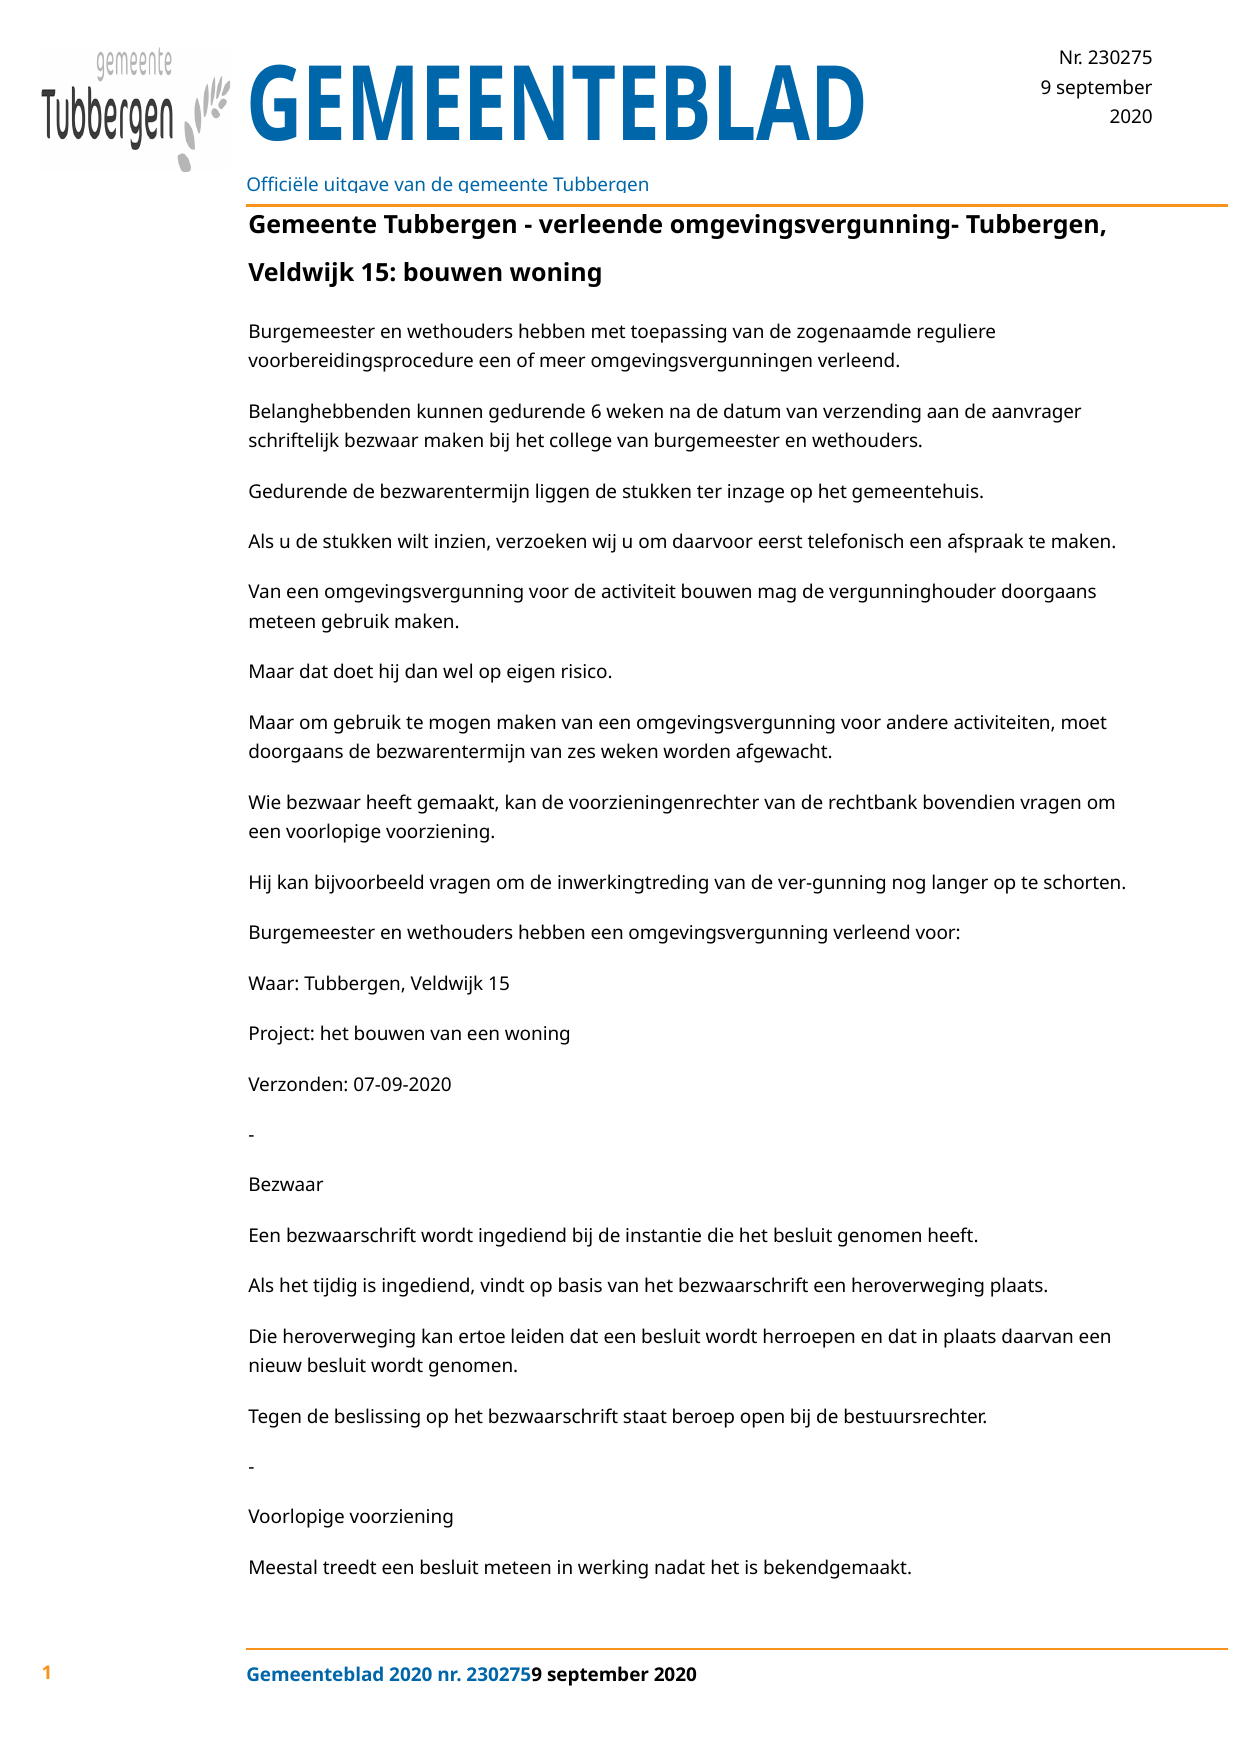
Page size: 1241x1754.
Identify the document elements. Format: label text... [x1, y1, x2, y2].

text Verzonden: 07-09-2020 [248, 1071, 1152, 1097]
text Project: het bouwen van een woning [248, 1020, 1152, 1046]
text - [248, 1121, 1152, 1147]
text Waar: Tubbergen, Veldwijk 15 [248, 970, 1152, 996]
picture [41, 47, 231, 172]
text Van een omgevingsvergunning voor de activiteit bouwen mag de vergunninghouder doorgaans meteen gebruik maken. [248, 579, 1152, 634]
text Bezwaar [248, 1172, 1152, 1197]
text Maar dat doet hij dan wel op eigen risico. [248, 659, 1152, 684]
text Gemeente Tubbergen - verleende omgevingsvergunning- Tubbergen, Veldwijk 15: bouwen woning [248, 207, 1152, 288]
text Een bezwaarschrift wordt ingediend bij de instantie die het besluit genomen heeft. [248, 1222, 1152, 1248]
text Hij kan bijvoorbeeld vragen om de inwerkingtreding van de ver-gunning nog langer op te schorten. [248, 869, 1152, 895]
text Tegen de beslissing op het bezwaarschrift staat beroep open bij de bestuursrechter. [248, 1403, 1152, 1429]
text Belanghebbenden kunnen gedurende 6 weken na de datum van verzending aan de aanvrager schriftelijk bezwaar maken bij het college van burgemeester en wethouders. [248, 398, 1152, 453]
text Maar om gebruik te mogen maken van een omgevingsvergunning voor andere activiteiten, moet doorgaans de bezwarentermijn van zes weken worden afgewacht. [248, 709, 1152, 764]
text - [248, 1453, 1152, 1479]
text Gedurende de bezwarentermijn liggen de stukken ter inzage op het gemeentehuis. [248, 478, 1152, 504]
text Voorlopige voorziening [248, 1504, 1152, 1529]
text Als u de stukken wilt inzien, verzoeken wij u om daarvoor eerst telefonisch een afspraak te maken. [248, 528, 1152, 554]
text Burgemeester en wethouders hebben met toepassing van de zogenaamde reguliere voorbereidingsprocedure een of meer omgevingsvergunningen verleend. [248, 318, 1152, 373]
text Wie bezwaar heeft gemaakt, kan de voorzieningenrechter van de rechtbank bovendien vragen om een voorlopige voorziening. [248, 789, 1152, 844]
text Burgemeester en wethouders hebben een omgevingsvergunning verleend voor: [248, 919, 1152, 945]
text Als het tijdig is ingediend, vindt op basis van het bezwaarschrift een heroverweging plaats. [248, 1272, 1152, 1298]
text Meestal treedt een besluit meteen in werking nadat het is bekendgemaakt. [248, 1554, 1152, 1580]
text Die heroverweging kan ertoe leiden dat een besluit wordt herroepen en dat in plaats daarvan een nieuw besluit wordt genomen. [248, 1323, 1152, 1378]
